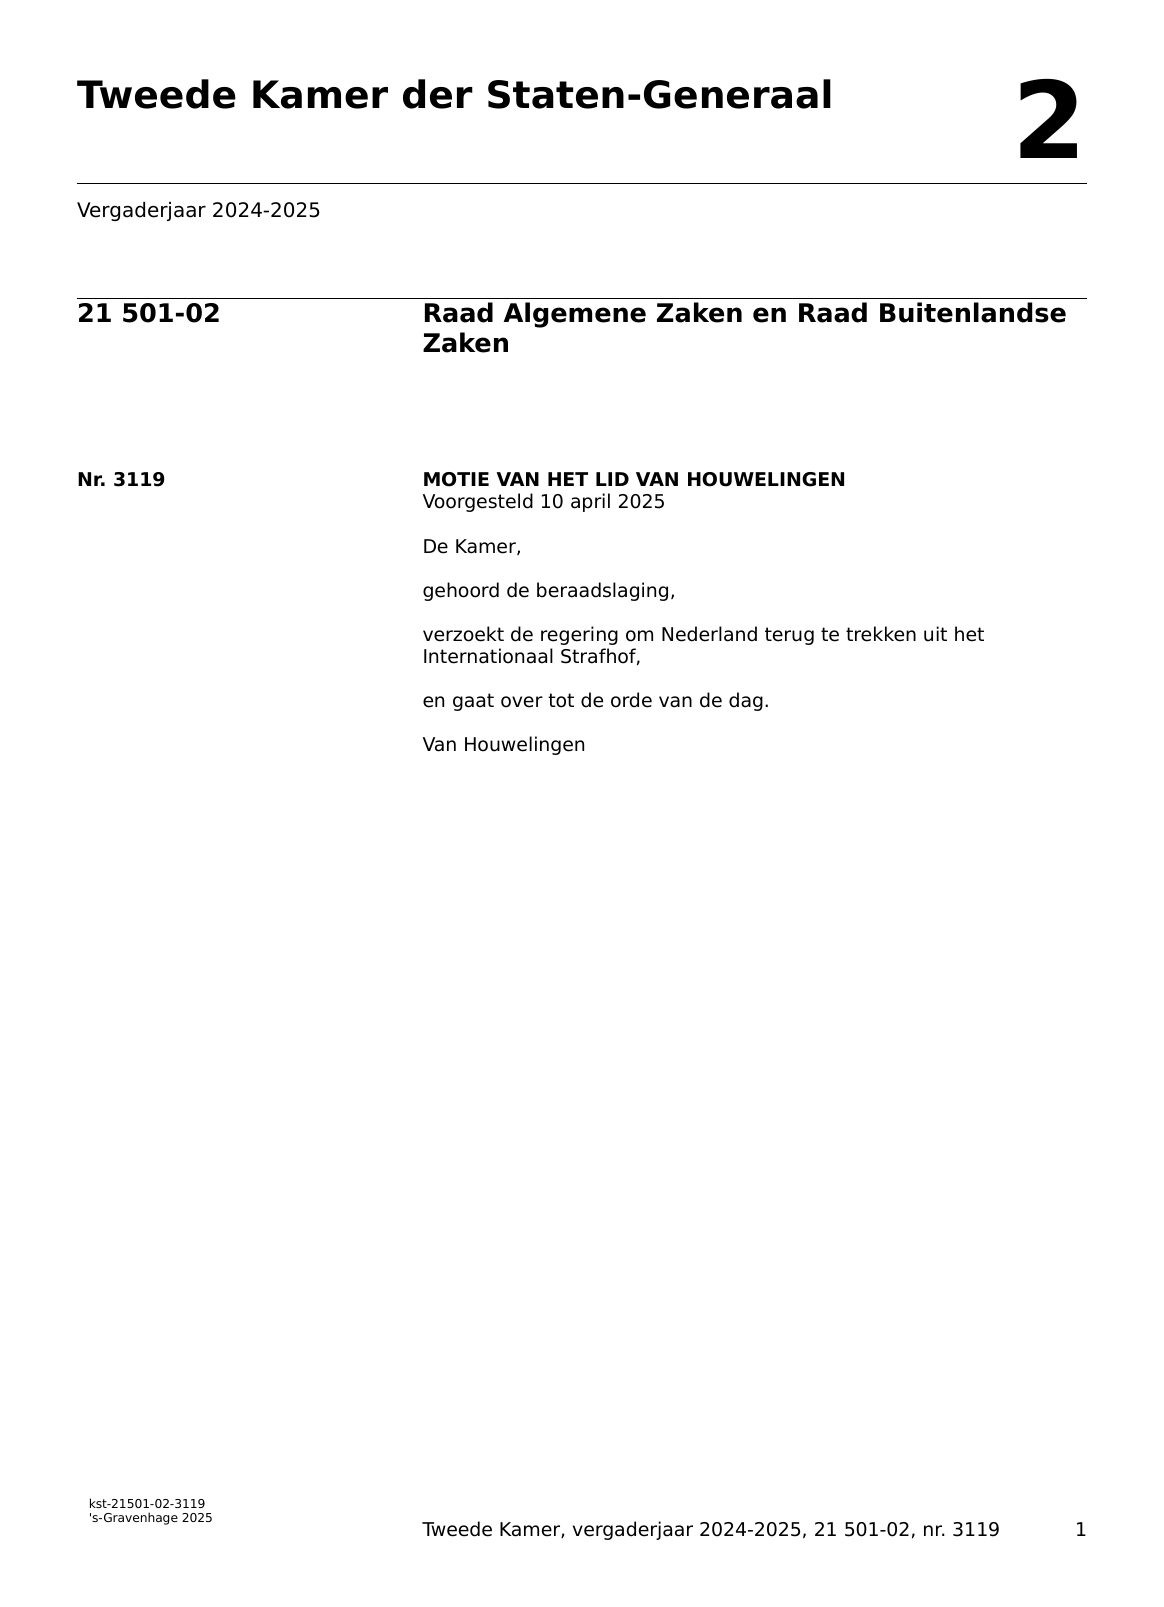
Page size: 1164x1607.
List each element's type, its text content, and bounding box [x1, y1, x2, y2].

subtitle 21 501-02 Raad Algemene Zaken en Raad Buitenlandse Zaken [77, 299, 1087, 358]
table_header 2 [886, 59, 1087, 183]
subtitle Nr. 3119 MOTIE VAN HET LID VAN HOUWELINGEN [77, 469, 1087, 491]
text 's-Gravenhage 2025 [88, 1511, 323, 1525]
table_header Tweede Kamer der Staten-Generaal [77, 59, 886, 183]
text Van Houwelingen [422, 734, 1087, 756]
text gehoord de beraadslaging, [422, 580, 1087, 602]
text De Kamer, [422, 536, 1087, 557]
table_cell Vergaderjaar 2024-2025 [77, 184, 1087, 298]
text Voorgesteld 10 april 2025 [422, 491, 1087, 513]
text verzoekt de regering om Nederland terug te trekken uit het Internationaal Strafhof, [422, 624, 1087, 668]
text en gaat over tot de orde van de dag. [422, 690, 1087, 712]
text kst-21501-02-3119 [88, 1497, 323, 1511]
